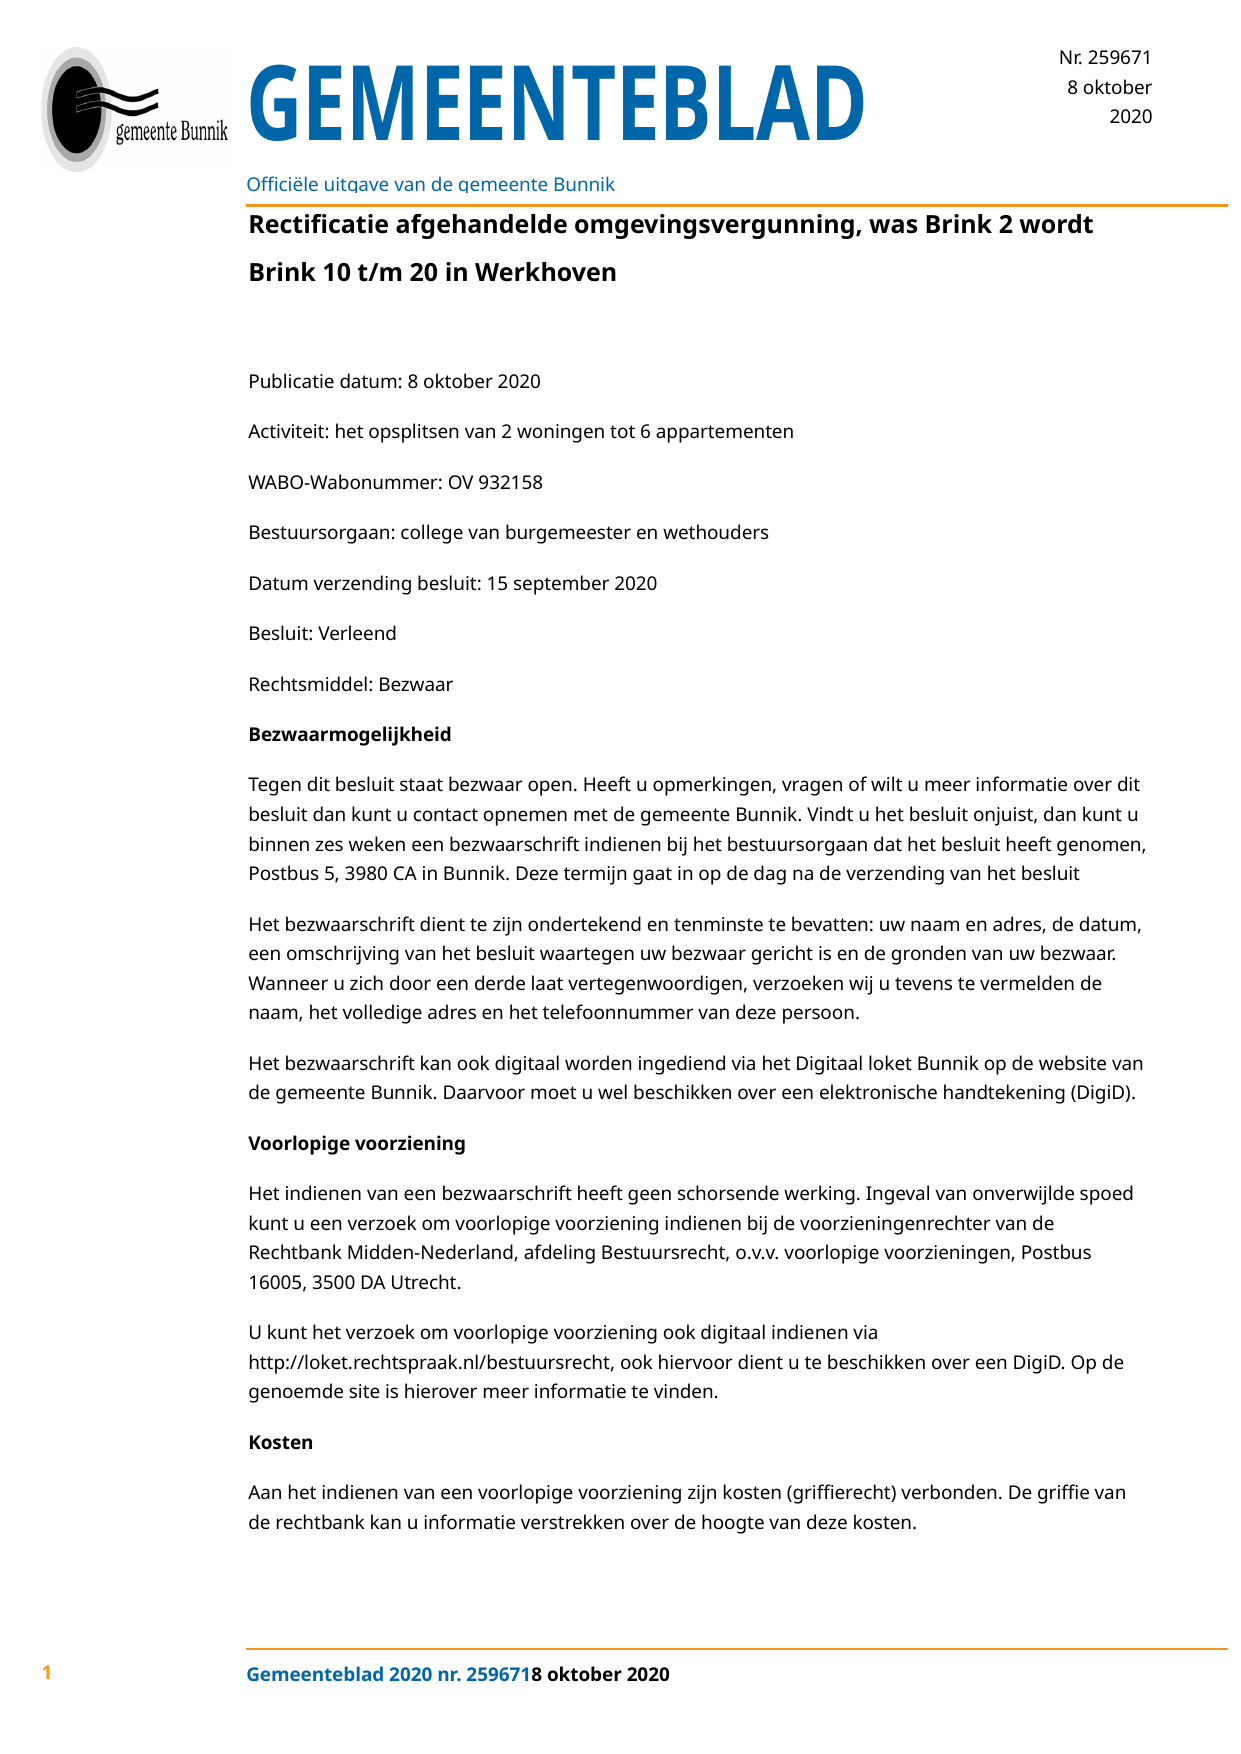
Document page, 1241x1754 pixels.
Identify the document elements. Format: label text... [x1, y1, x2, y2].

text Aan het indienen van een voorlopige voorziening zijn kosten (griffierecht) verbonden. De griffie van de rechtbank kan u informatie verstrekken over de hoogte van deze kosten. [248, 1479, 1152, 1535]
text Activiteit: het opsplitsen van 2 woningen tot 6 appartementen [248, 419, 1152, 444]
text Tegen dit besluit staat bezwaar open. Heeft u opmerkingen, vragen of wilt u meer informatie over dit besluit dan kunt u contact opnemen met de gemeente Bunnik. Vindt u het besluit onjuist, dan kunt u binnen zes weken een bezwaarschrift indienen bij het bestuursorgaan dat het besluit heeft genomen, Postbus 5, 3980 CA in Bunnik. Deze termijn gaat in op de dag na de verzending van het besluit [248, 772, 1152, 886]
text Datum verzending besluit: 15 september 2020 [248, 570, 1152, 596]
picture [41, 47, 231, 172]
text WABO-Wabonummer: OV 932158 [248, 469, 1152, 495]
text Rectificatie afgehandelde omgevingsvergunning, was Brink 2 wordt Brink 10 t/m 20 in Werkhoven [248, 207, 1152, 288]
text Bezwaarmogelijkheid [248, 721, 1152, 747]
text Rechtsmiddel: Bezwaar [248, 671, 1152, 697]
text U kunt het verzoek om voorlopige voorziening ook digitaal indienen via http://loket.rechtspraak.nl/bestuursrecht, ook hiervoor dient u te beschikken over een DigiD. Op de genoemde site is hierover meer informatie te vinden. [248, 1319, 1152, 1404]
text Het bezwaarschrift dient te zijn ondertekend en tenminste te bevatten: uw naam en adres, de datum, een omschrijving van het besluit waartegen uw bezwaar gericht is en de gronden van uw bezwaar. Wanneer u zich door een derde laat vertegenwoordigen, verzoeken wij u tevens te vermelden de naam, het volledige adres en het telefoonnummer van deze persoon. [248, 911, 1152, 1025]
text Besluit: Verleend [248, 620, 1152, 646]
text Voorlopige voorziening [248, 1130, 1152, 1156]
text Kosten [248, 1429, 1152, 1455]
text Bestuursorgaan: college van burgemeester en wethouders [248, 519, 1152, 545]
text Het bezwaarschrift kan ook digitaal worden ingediend via het Digitaal loket Bunnik op de website van de gemeente Bunnik. Daarvoor moet u wel beschikken over een elektronische handtekening (DigiD). [248, 1050, 1152, 1105]
text Publicatie datum: 8 oktober 2020 [248, 368, 1152, 394]
text Het indienen van een bezwaarschrift heeft geen schorsende werking. Ingeval van onverwijlde spoed kunt u een verzoek om voorlopige voorziening indienen bij de voorzieningenrechter van de Rechtbank Midden-Nederland, afdeling Bestuursrecht, o.v.v. voorlopige voorzieningen, Postbus 16005, 3500 DA Utrecht. [248, 1180, 1152, 1295]
